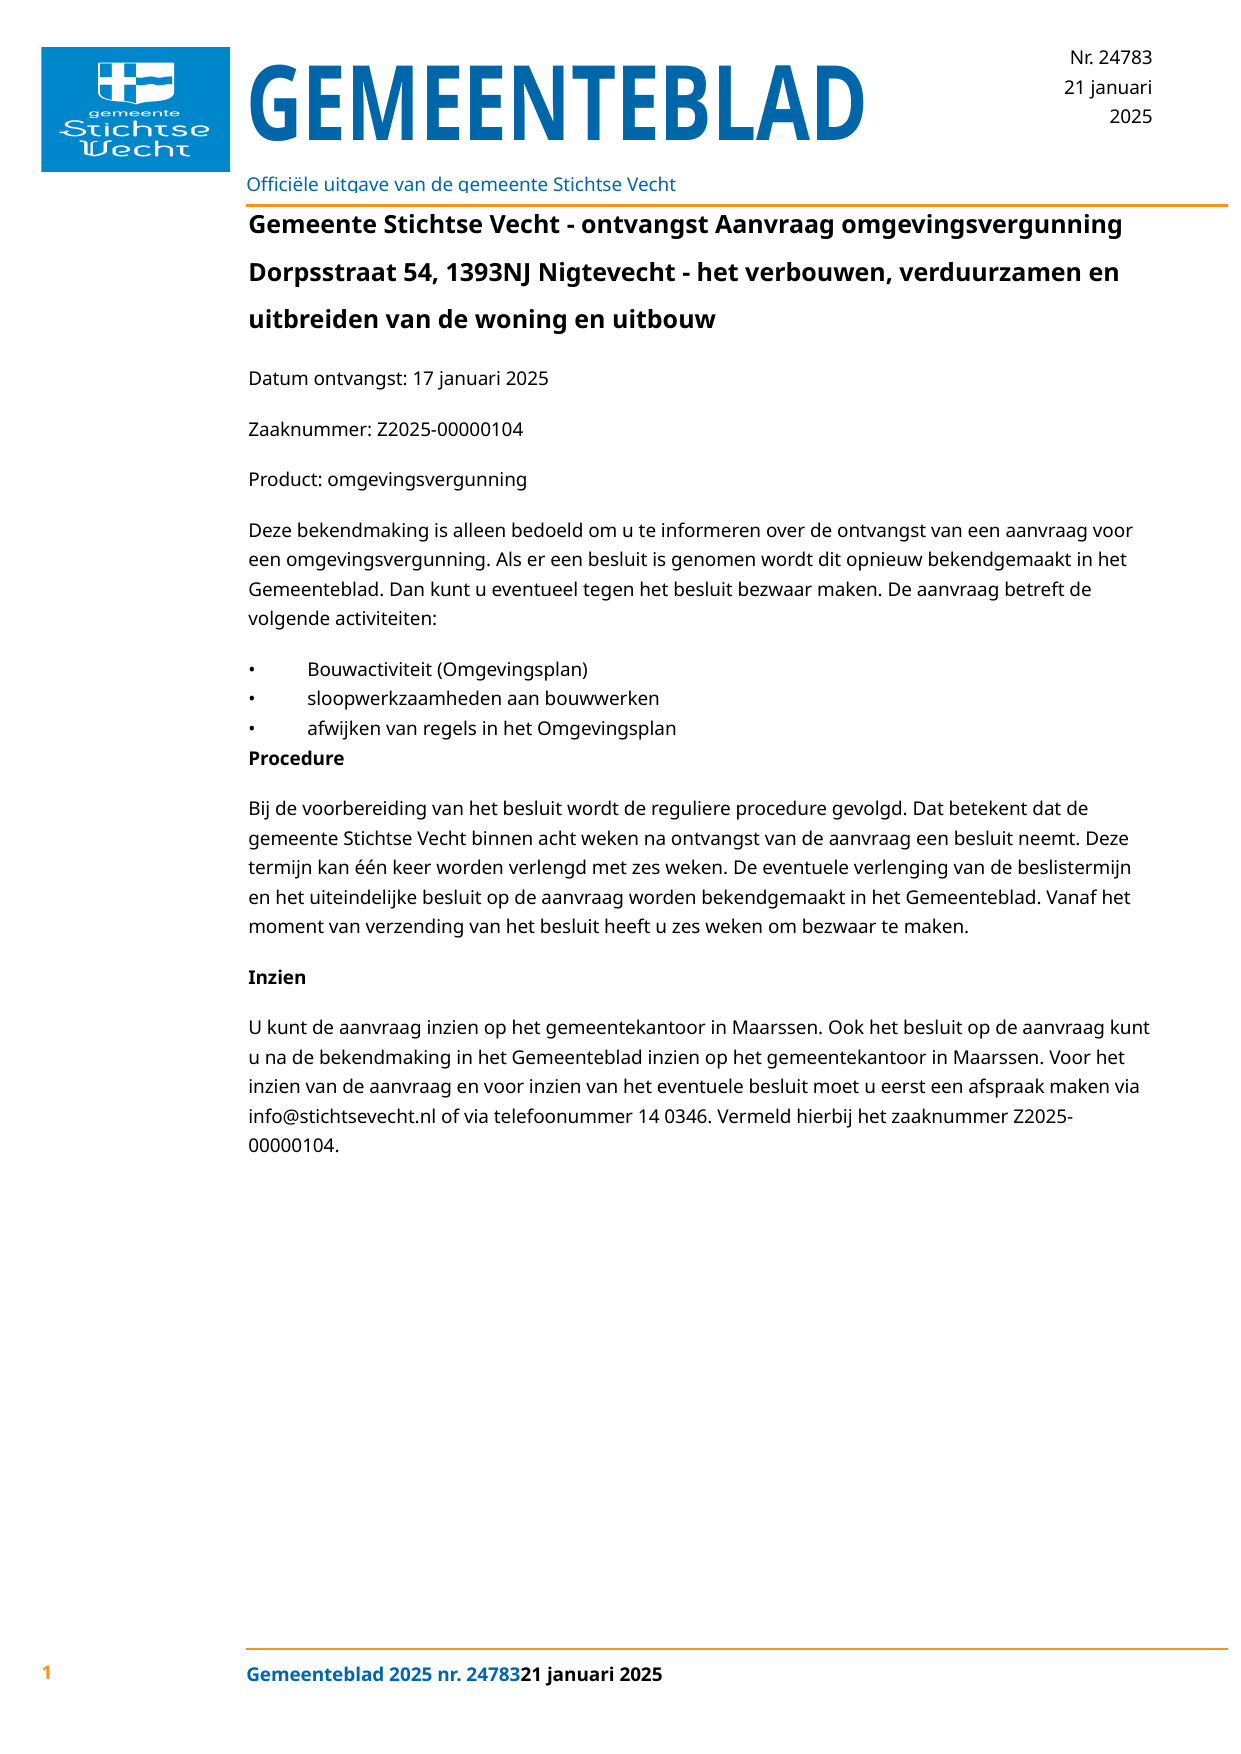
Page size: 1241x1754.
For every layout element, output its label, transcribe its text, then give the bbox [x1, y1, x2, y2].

text Bij de voorbereiding van het besluit wordt de reguliere procedure gevolgd. Dat betekent dat de gemeente Stichtse Vecht binnen acht weken na ontvangst van de aanvraag een besluit neemt. Deze termijn kan één keer worden verlengd met zes weken. De eventuele verlenging van de beslistermijn en het uiteindelijke besluit op de aanvraag worden bekendgemaakt in het Gemeenteblad. Vanaf het moment van verzending van het besluit heeft u zes weken om bezwaar te maken. [248, 795, 1152, 939]
text Product: omgevingsvergunning [248, 466, 1152, 492]
text Deze bekendmaking is alleen bedoeld om u te informeren over de ontvangst van een aanvraag voor een omgevingsvergunning. Als er een besluit is genomen wordt dit opnieuw bekendgemaakt in het Gemeenteblad. Dan kunt u eventueel tegen het besluit bezwaar maken. De aanvraag betreft de volgende activiteiten: [248, 517, 1152, 631]
picture [99, 63, 135, 101]
text Inzien [248, 964, 1152, 989]
list sloopwerkzaamheden aan bouwwerken [248, 686, 1152, 711]
text Zaaknummer: Z2025-00000104 [248, 416, 1152, 442]
text Datum ontvangst: 17 januari 2025 [248, 366, 1152, 391]
list afwijken van regels in het Omgevingsplan [248, 715, 1152, 741]
text U kunt de aanvraag inzien op het gemeentekantoor in Maarssen. Ook het besluit op de aanvraag kunt u na de bekendmaking in het Gemeenteblad inzien op het gemeentekantoor in Maarssen. Voor het inzien van de aanvraag en voor inzien van het eventuele besluit moet u eerst een afspraak maken via info@stichtsevecht.nl of via telefoonummer 14 0346. Vermeld hierbij het zaaknummer Z2025-00000104. [248, 1014, 1152, 1158]
list Bouwactiviteit (Omgevingsplan) [248, 656, 1152, 682]
text Procedure [248, 745, 1152, 770]
picture [137, 63, 174, 103]
text Gemeente Stichtse Vecht - ontvangst Aanvraag omgevingsvergunning Dorpsstraat 54, 1393NJ Nigtevecht - het verbouwen, verduurzamen en uitbreiden van de woning en uitbouw [248, 207, 1152, 336]
